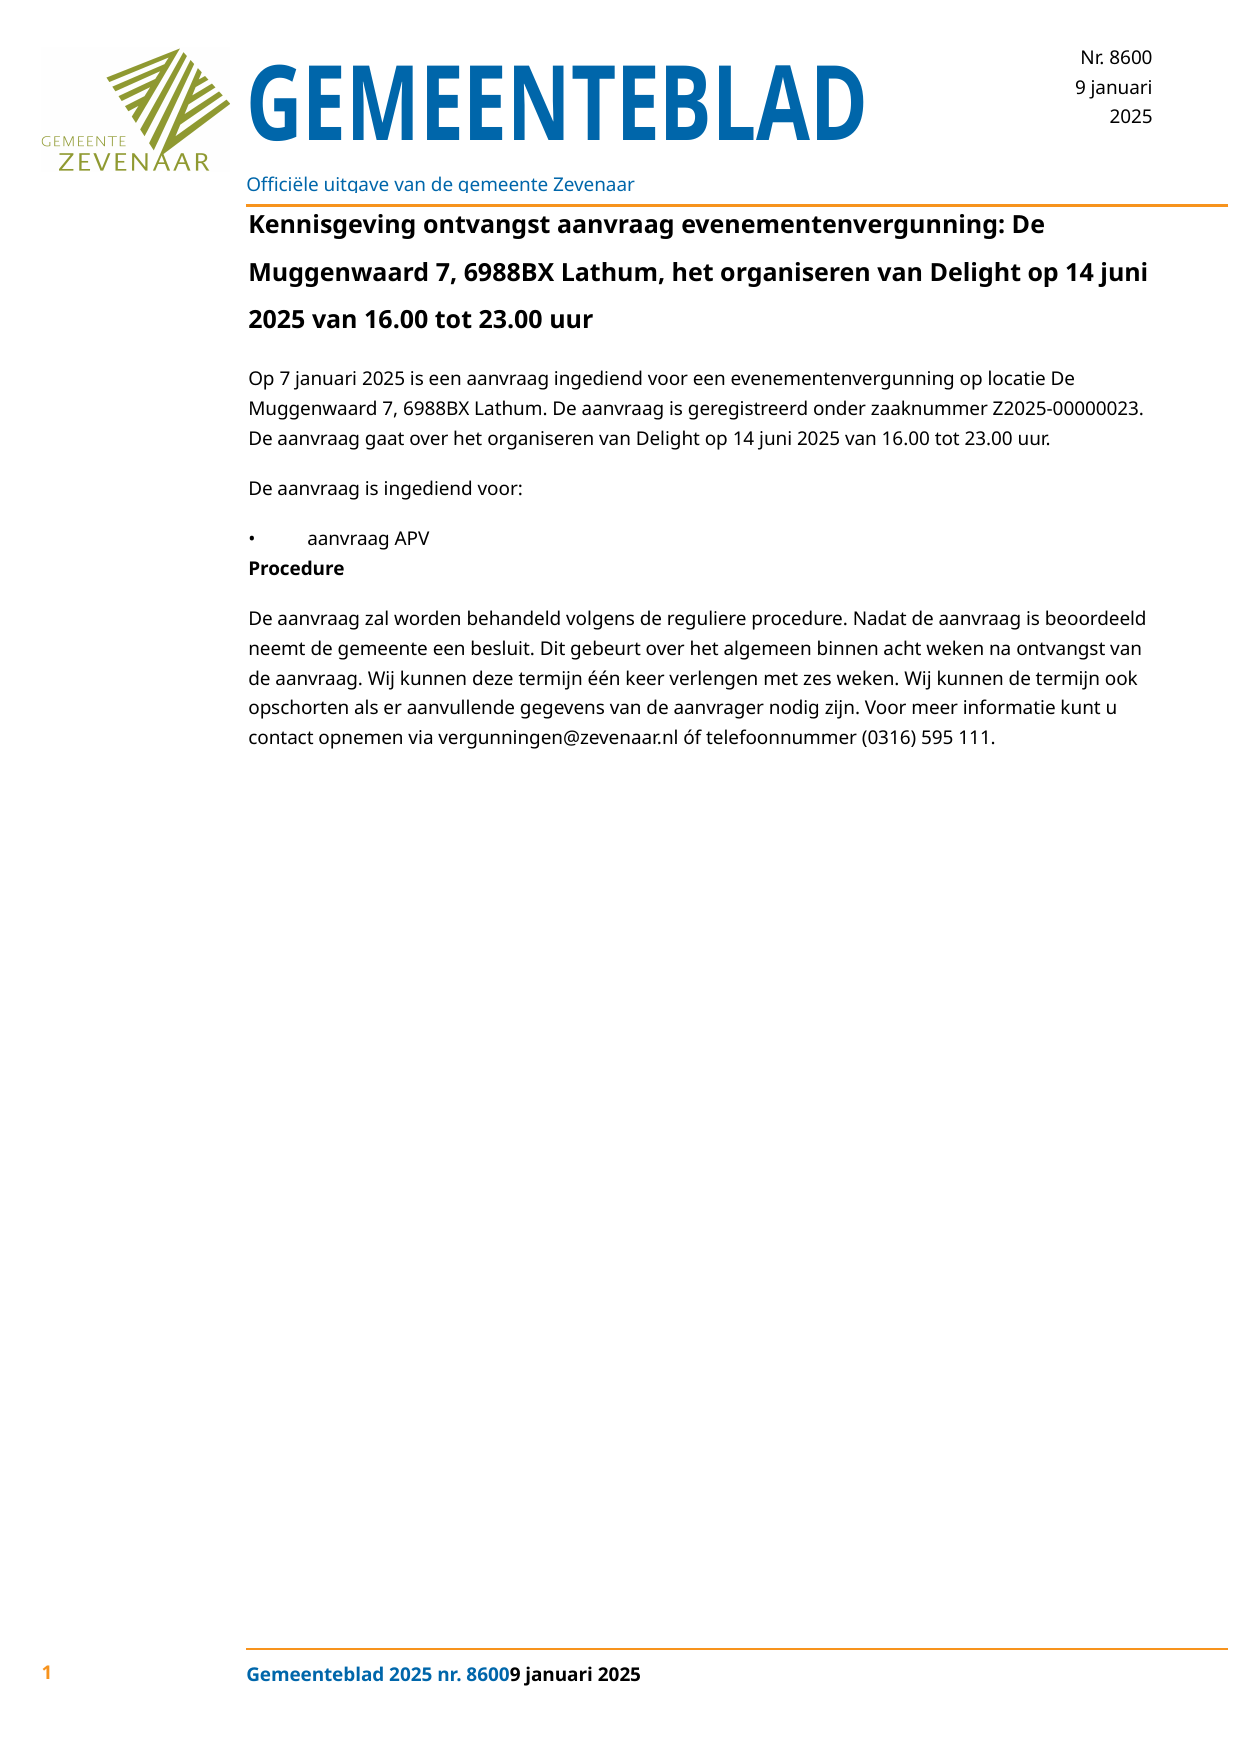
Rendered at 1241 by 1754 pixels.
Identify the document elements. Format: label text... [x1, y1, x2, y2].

text Kennisgeving ontvangst aanvraag evenementenvergunning: De Muggenwaard 7, 6988BX Lathum, het organiseren van Delight op 14 juni 2025 van 16.00 tot 23.00 uur [248, 207, 1152, 336]
text Op 7 januari 2025 is een aanvraag ingediend voor een evenementenvergunning op locatie De Muggenwaard 7, 6988BX Lathum. De aanvraag is geregistreerd onder zaaknummer Z2025-00000023. De aanvraag gaat over het organiseren van Delight op 14 juni 2025 van 16.00 tot 23.00 uur. [248, 366, 1152, 450]
text Procedure [248, 555, 1152, 581]
text De aanvraag is ingediend voor: [248, 475, 1152, 501]
text De aanvraag zal worden behandeld volgens de reguliere procedure. Nadat de aanvraag is beoordeeld neemt de gemeente een besluit. Dit gebeurt over het algemeen binnen acht weken na ontvangst van de aanvraag. Wij kunnen deze termijn één keer verlengen met zes weken. Wij kunnen de termijn ook opschorten als er aanvullende gegevens van de aanvrager nodig zijn. Voor meer informatie kunt u contact opnemen via vergunningen@zevenaar.nl óf telefoonnummer (0316) 595 111. [248, 606, 1152, 749]
list aanvraag APV [248, 526, 1152, 551]
picture [41, 47, 231, 172]
